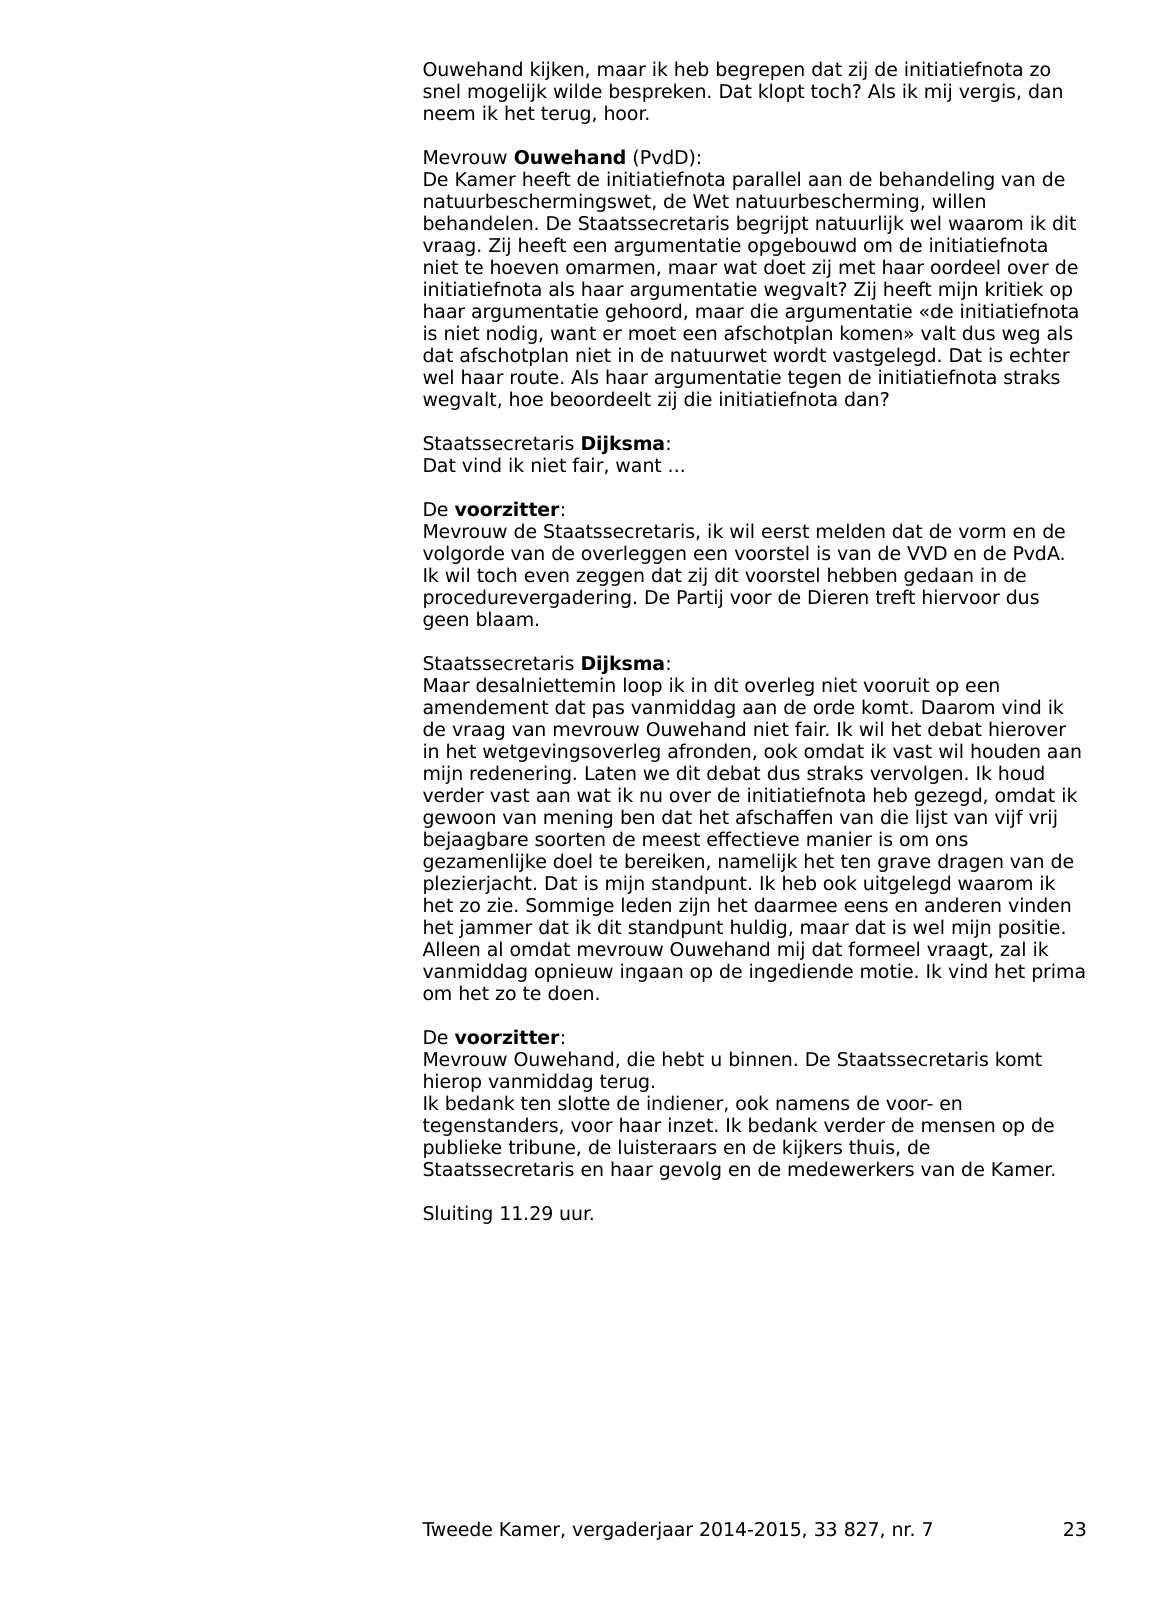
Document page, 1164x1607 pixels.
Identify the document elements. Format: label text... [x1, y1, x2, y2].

text De voorzitter: [422, 499, 1087, 521]
text Ik bedank ten slotte de indiener, ook namens de voor- en tegenstanders, voor haar inzet. Ik bedank verder de mensen op de publieke tribune, de luisteraars en de kijkers thuis, de Staatssecretaris en haar gevolg en de medewerkers van de Kamer. [422, 1093, 1087, 1181]
text Ouwehand kijken, maar ik heb begrepen dat zij de initiatiefnota zo snel mogelijk wilde bespreken. Dat klopt toch? Als ik mij vergis, dan neem ik het terug, hoor. [422, 59, 1087, 125]
text Sluiting 11.29 uur. [422, 1203, 1087, 1225]
text De voorzitter: [422, 1027, 1087, 1049]
text Maar desalniettemin loop ik in dit overleg niet vooruit op een amendement dat pas vanmiddag aan de orde komt. Daarom vind ik de vraag van mevrouw Ouwehand niet fair. Ik wil het debat hierover in het wetgevingsoverleg afronden, ook omdat ik vast wil houden aan mijn redenering. Laten we dit debat dus straks vervolgen. Ik houd verder vast aan wat ik nu over de initiatiefnota heb gezegd, omdat ik gewoon van mening ben dat het afschaffen van die lijst van vijf vrij bejaagbare soorten de meest effectieve manier is om ons gezamenlijke doel te bereiken, namelijk het ten grave dragen van de plezierjacht. Dat is mijn standpunt. Ik heb ook uitgelegd waarom ik het zo zie. Sommige leden zijn het daarmee eens en anderen vinden het jammer dat ik dit standpunt huldig, maar dat is wel mijn positie. [422, 675, 1087, 939]
text Alleen al omdat mevrouw Ouwehand mij dat formeel vraagt, zal ik vanmiddag opnieuw ingaan op de ingediende motie. Ik vind het prima om het zo te doen. [422, 939, 1087, 1005]
text De Kamer heeft de initiatiefnota parallel aan de behandeling van de natuurbeschermingswet, de Wet natuurbescherming, willen behandelen. De Staatssecretaris begrijpt natuurlijk wel waarom ik dit vraag. Zij heeft een argumentatie opgebouwd om de initiatiefnota niet te hoeven omarmen, maar wat doet zij met haar oordeel over de initiatiefnota als haar argumentatie wegvalt? Zij heeft mijn kritiek op haar argumentatie gehoord, maar die argumentatie «de initiatiefnota is niet nodig, want er moet een afschotplan komen» valt dus weg als dat afschotplan niet in de natuurwet wordt vastgelegd. Dat is echter wel haar route. Als haar argumentatie tegen de initiatiefnota straks wegvalt, hoe beoordeelt zij die initiatiefnota dan? [422, 169, 1087, 411]
text Staatssecretaris Dijksma: [422, 433, 1087, 455]
text Staatssecretaris Dijksma: [422, 653, 1087, 675]
text Mevrouw Ouwehand (PvdD): [422, 147, 1087, 169]
text Mevrouw Ouwehand, die hebt u binnen. De Staatssecretaris komt hierop vanmiddag terug. [422, 1049, 1087, 1093]
text Mevrouw de Staatssecretaris, ik wil eerst melden dat de vorm en de volgorde van de overleggen een voorstel is van de VVD en de PvdA. Ik wil toch even zeggen dat zij dit voorstel hebben gedaan in de procedurevergadering. De Partij voor de Dieren treft hiervoor dus geen blaam. [422, 521, 1087, 631]
text Dat vind ik niet fair, want ... [422, 455, 1087, 477]
